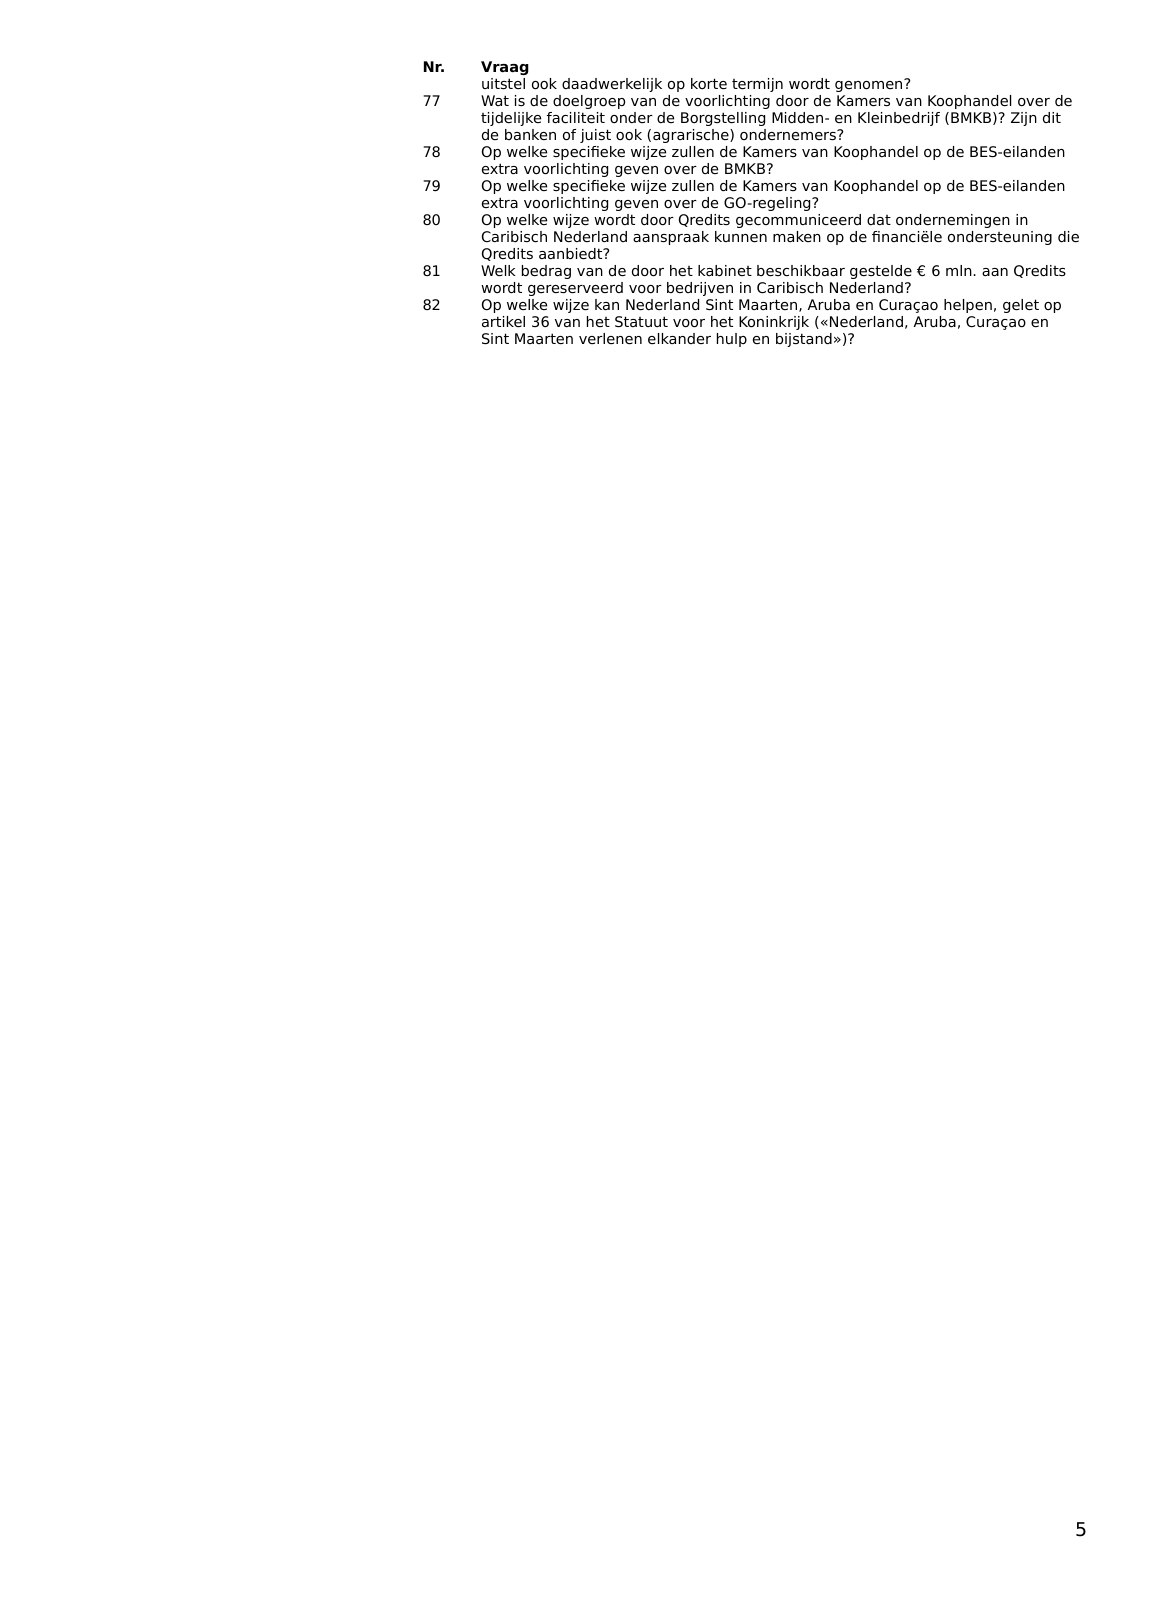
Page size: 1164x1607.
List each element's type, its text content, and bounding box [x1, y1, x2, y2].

table_header Vraag [475, 59, 1087, 76]
table_cell 81 [422, 263, 475, 297]
table_cell Op welke wijze wordt door Qredits gecommuniceerd dat ondernemingen in Caribisch Nederland aanspraak kunnen maken op de financiële ondersteuning die Qredits aanbiedt? [475, 212, 1087, 263]
table_cell 80 [422, 212, 475, 263]
table_cell 78 [422, 144, 475, 178]
table_cell 82 [422, 297, 475, 348]
table_cell Op welke specifieke wijze zullen de Kamers van Koophandel op de BES-eilanden extra voorlichting geven over de GO-regeling? [475, 178, 1087, 212]
table_header Nr. [422, 59, 475, 76]
table_cell 77 [422, 93, 475, 144]
table_cell Welk bedrag van de door het kabinet beschikbaar gestelde € 6 mln. aan Qredits wordt gereserveerd voor bedrijven in Caribisch Nederland? [475, 263, 1087, 297]
table_cell Wat is de doelgroep van de voorlichting door de Kamers van Koophandel over de tijdelijke faciliteit onder de Borgstelling Midden- en Kleinbedrijf (BMKB)? Zijn dit de banken of juist ook (agrarische) ondernemers? [475, 93, 1087, 144]
table_cell Op welke specifieke wijze zullen de Kamers van Koophandel op de BES-eilanden extra voorlichting geven over de BMKB? [475, 144, 1087, 178]
table_cell 79 [422, 178, 475, 212]
table_cell uitstel ook daadwerkelijk op korte termijn wordt genomen? [475, 76, 1087, 93]
table_cell Op welke wijze kan Nederland Sint Maarten, Aruba en Curaçao helpen, gelet op artikel 36 van het Statuut voor het Koninkrijk («Nederland, Aruba, Curaçao en Sint Maarten verlenen elkander hulp en bijstand»)? [475, 297, 1087, 348]
table_cell [422, 76, 475, 93]
